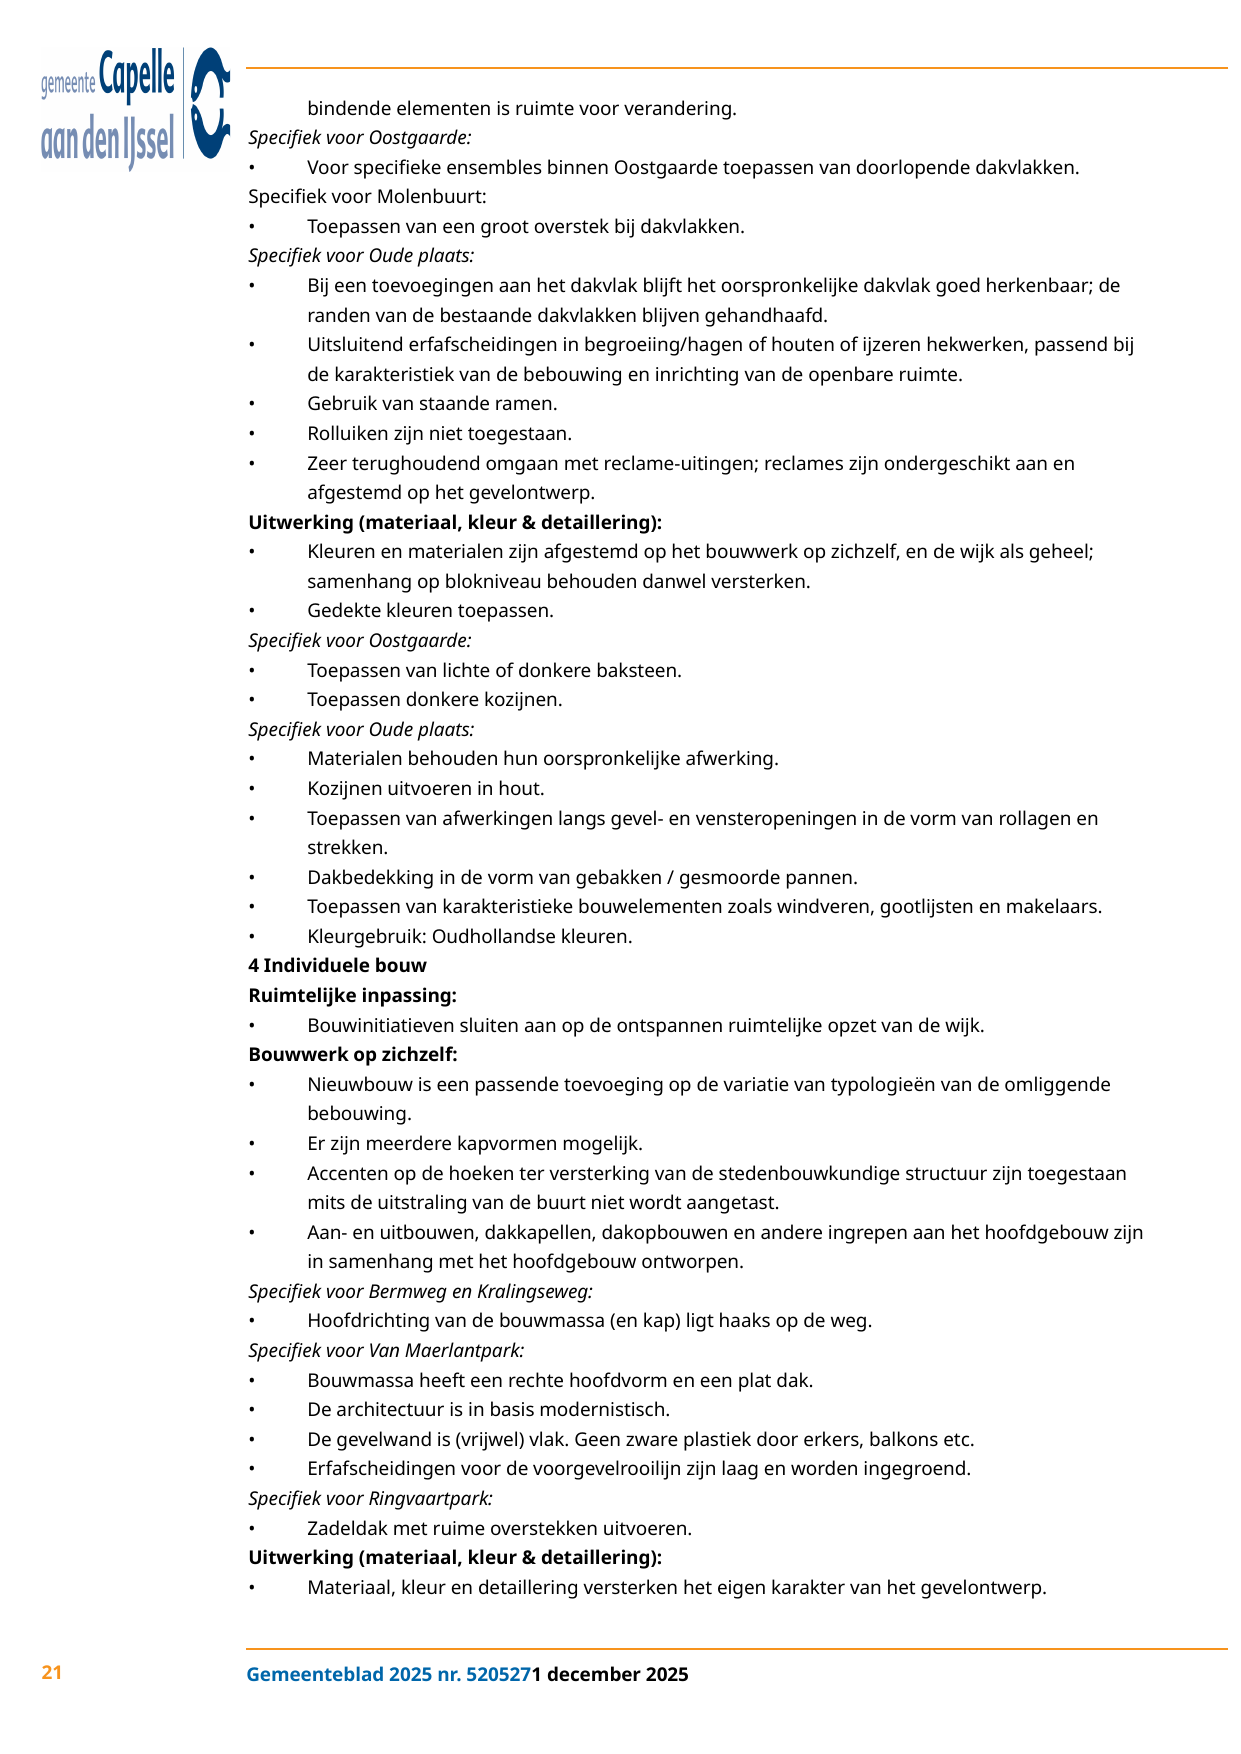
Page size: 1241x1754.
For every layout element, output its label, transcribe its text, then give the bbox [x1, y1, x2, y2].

text Specifiek voor Molenbuurt: [248, 183, 1152, 209]
list Toepassen donkere kozijnen. [248, 686, 1152, 712]
text Uitwerking (materiaal, kleur & detaillering): [248, 1544, 1152, 1570]
list Dakbedekking in de vorm van gebakken / gesmoorde pannen. [248, 864, 1152, 890]
list bindende elementen is ruimte voor verandering. [248, 95, 1152, 121]
text 4 Individuele bouw [248, 953, 1152, 978]
list Nieuwbouw is een passende toevoeging op de variatie van typologieën van de omliggende bebouwing. [248, 1071, 1152, 1126]
text Specifiek voor Bermweg en Kralingseweg: [248, 1278, 1152, 1304]
list De gevelwand is (vrijwel) vlak. Geen zware plastiek door erkers, balkons etc. [248, 1426, 1152, 1452]
picture [41, 47, 231, 172]
text Specifiek voor Ringvaartpark: [248, 1485, 1152, 1511]
list Toepassen van een groot overstek bij dakvlakken. [248, 213, 1152, 239]
list Bouwinitiatieven sluiten aan op de ontspannen ruimtelijke opzet van de wijk. [248, 1012, 1152, 1038]
list Zadeldak met ruime overstekken uitvoeren. [248, 1515, 1152, 1541]
list Rolluiken zijn niet toegestaan. [248, 420, 1152, 446]
text Specifiek voor Oude plaats: [248, 716, 1152, 742]
list Voor specifieke ensembles binnen Oostgaarde toepassen van doorlopende dakvlakken. [248, 154, 1152, 180]
list Erfafscheidingen voor de voorgevelrooilijn zijn laag en worden ingegroend. [248, 1456, 1152, 1481]
list Hoofdrichting van de bouwmassa (en kap) ligt haaks op de weg. [248, 1308, 1152, 1333]
list Uitsluitend erfafscheidingen in begroeiing/hagen of houten of ijzeren hekwerken, passend bij de karakteristiek van de bebouwing en inrichting van de openbare ruimte. [248, 331, 1152, 387]
list Gebruik van staande ramen. [248, 391, 1152, 416]
list Aan- en uitbouwen, dakkapellen, dakopbouwen en andere ingrepen aan het hoofdgebouw zijn in samenhang met het hoofdgebouw ontworpen. [248, 1219, 1152, 1274]
list De architectuur is in basis modernistisch. [248, 1396, 1152, 1422]
list Materialen behouden hun oorspronkelijke afwerking. [248, 746, 1152, 771]
list Accenten op de hoeken ter versterking van de stedenbouwkundige structuur zijn toegestaan mits de uitstraling van de buurt niet wordt aangetast. [248, 1160, 1152, 1215]
list Gedekte kleuren toepassen. [248, 598, 1152, 623]
list Toepassen van karakteristieke bouwelementen zoals windveren, gootlijsten en makelaars. [248, 893, 1152, 919]
text Specifiek voor Oostgaarde: [248, 124, 1152, 150]
list Bouwmassa heeft een rechte hoofdvorm en een plat dak. [248, 1367, 1152, 1393]
list Toepassen van afwerkingen langs gevel- en vensteropeningen in de vorm van rollagen en strekken. [248, 805, 1152, 860]
list Kleurgebruik: Oudhollandse kleuren. [248, 923, 1152, 949]
list Kleuren en materialen zijn afgestemd op het bouwwerk op zichzelf, en de wijk als geheel; samenhang op blokniveau behouden danwel versterken. [248, 538, 1152, 594]
list Zeer terughoudend omgaan met reclame-uitingen; reclames zijn ondergeschikt aan en afgestemd op het gevelontwerp. [248, 450, 1152, 505]
text Specifiek voor Van Maerlantpark: [248, 1337, 1152, 1363]
text Specifiek voor Oude plaats: [248, 243, 1152, 268]
list Bij een toevoegingen aan het dakvlak blijft het oorspronkelijke dakvlak goed herkenbaar; de randen van de bestaande dakvlakken blijven gehandhaafd. [248, 272, 1152, 328]
list Er zijn meerdere kapvormen mogelijk. [248, 1130, 1152, 1156]
text Bouwwerk op zichzelf: [248, 1041, 1152, 1067]
list Toepassen van lichte of donkere baksteen. [248, 657, 1152, 683]
text Specifiek voor Oostgaarde: [248, 627, 1152, 653]
text Uitwerking (materiaal, kleur & detaillering): [248, 509, 1152, 535]
list Kozijnen uitvoeren in hout. [248, 775, 1152, 801]
list Materiaal, kleur en detaillering versterken het eigen karakter van het gevelontwerp. [248, 1574, 1152, 1600]
text Ruimtelijke inpassing: [248, 982, 1152, 1008]
